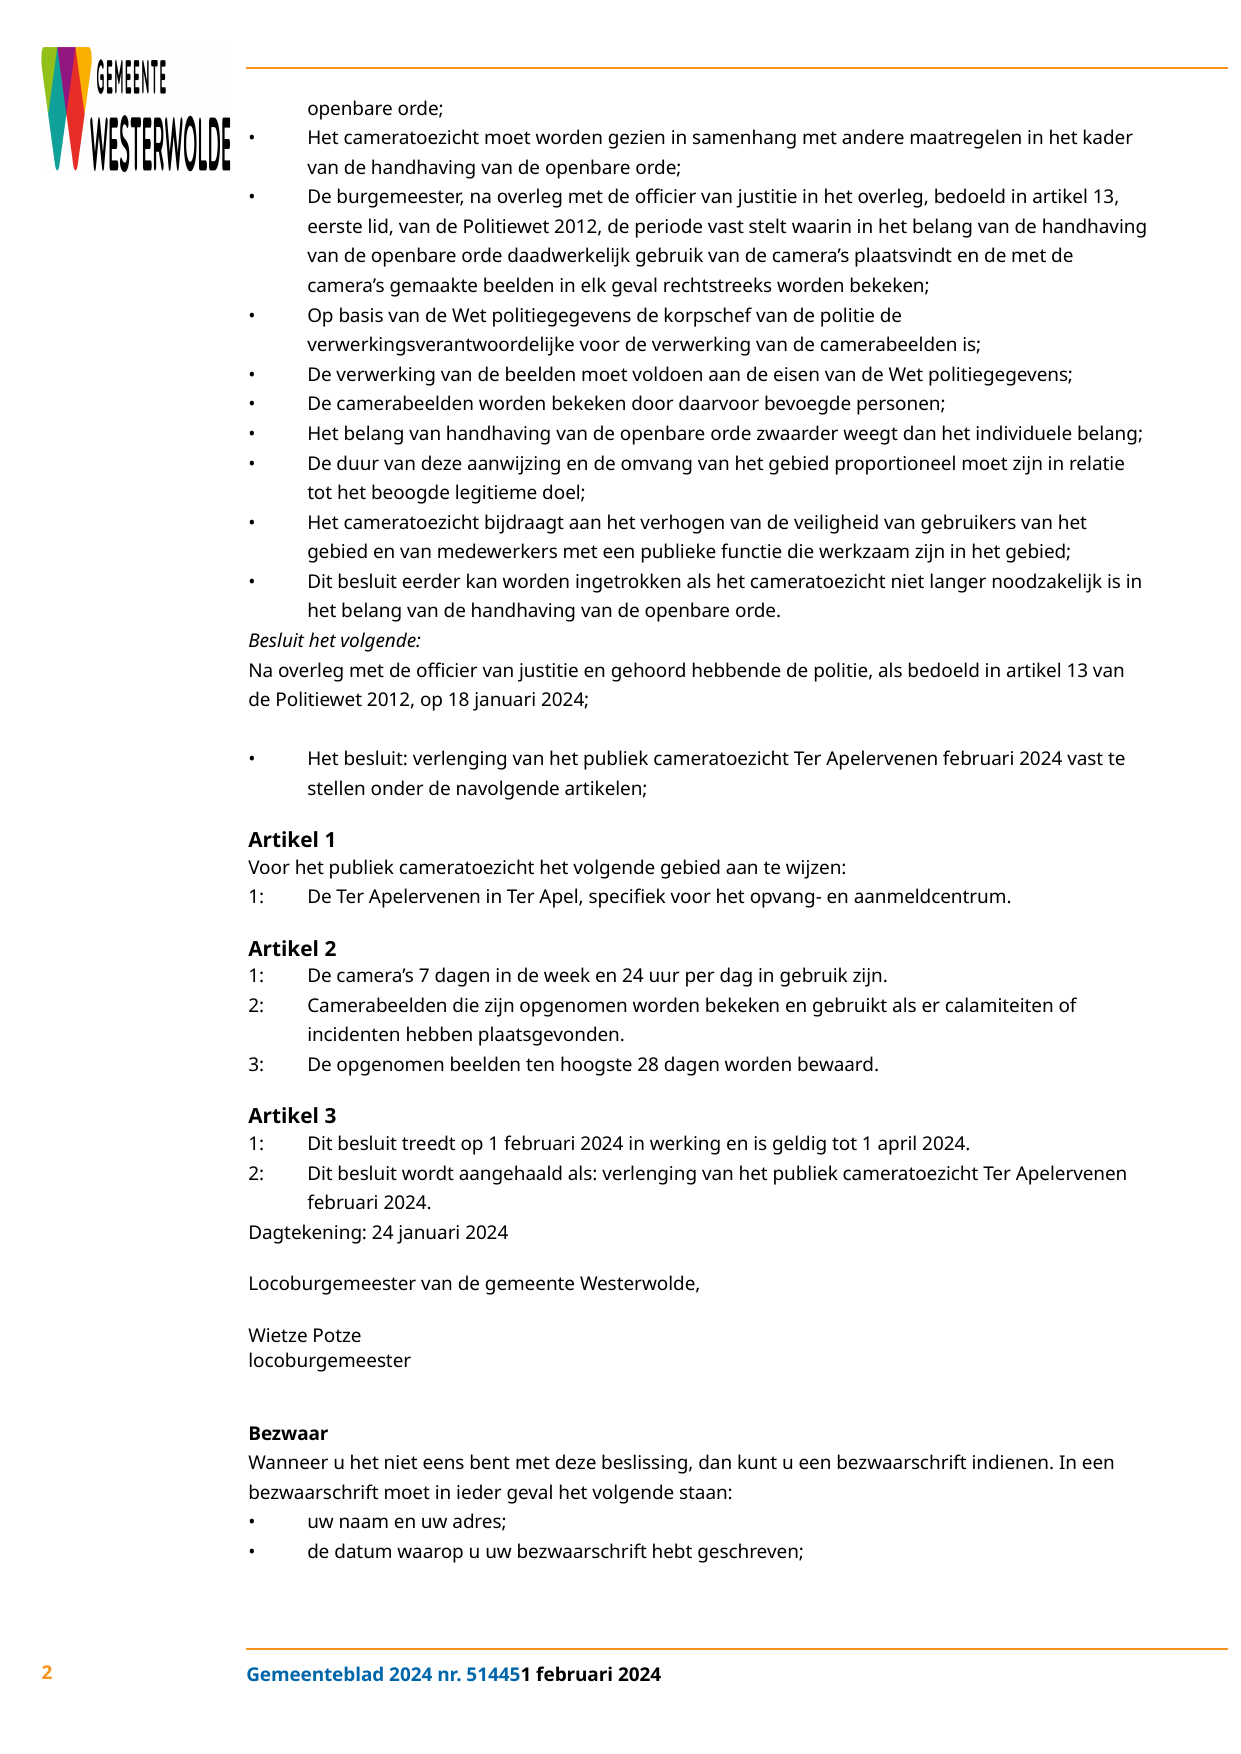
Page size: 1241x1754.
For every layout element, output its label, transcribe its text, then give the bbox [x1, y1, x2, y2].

list De verwerking van de beelden moet voldoen aan de eisen van de Wet politiegegevens; [248, 361, 1152, 387]
list uw naam en uw adres; [248, 1508, 1152, 1534]
text Na overleg met de officier van justitie en gehoord hebbende de politie, als bedoeld in artikel 13 van de Politiewet 2012, op 18 januari 2024; [248, 657, 1152, 712]
list De Ter Apelervenen in Ter Apel, specifiek voor het opvang- en aanmeldcentrum. [248, 884, 1152, 909]
list De opgenomen beelden ten hoogste 28 dagen worden bewaard. [248, 1051, 1152, 1077]
list Dit besluit eerder kan worden ingetrokken als het cameratoezicht niet langer noodzakelijk is in het belang van de handhaving van de openbare orde. [248, 568, 1152, 623]
list Het belang van handhaving van de openbare orde zwaarder weegt dan het individuele belang; [248, 420, 1152, 446]
text Dagtekening: 24 januari 2024 [248, 1219, 1152, 1244]
list Op basis van de Wet politiegegevens de korpschef van de politie de verwerkingsverantwoordelijke voor de verwerking van de camerabeelden is; [248, 302, 1152, 357]
text locoburgemeester [248, 1347, 1152, 1373]
picture [41, 47, 231, 172]
list de datum waarop u uw bezwaarschrift hebt geschreven; [248, 1538, 1152, 1564]
text Artikel 1 [248, 826, 1152, 854]
list Het cameratoezicht moet worden gezien in samenhang met andere maatregelen in het kader van de handhaving van de openbare orde; [248, 124, 1152, 180]
text Voor het publiek cameratoezicht het volgende gebied aan te wijzen: [248, 854, 1152, 880]
list Dit besluit treedt op 1 februari 2024 in werking en is geldig tot 1 april 2024. [248, 1130, 1152, 1156]
text Wietze Potze [248, 1322, 1152, 1347]
list De duur van deze aanwijzing en de omvang van het gebied proportioneel moet zijn in relatie tot het beoogde legitieme doel; [248, 450, 1152, 505]
list Het besluit: verlenging van het publiek cameratoezicht Ter Apelervenen februari 2024 vast te stellen onder de navolgende artikelen; [248, 746, 1152, 801]
list Camerabeelden die zijn opgenomen worden bekeken en gebruikt als er calamiteiten of incidenten hebben plaatsgevonden. [248, 992, 1152, 1047]
list De camerabeelden worden bekeken door daarvoor bevoegde personen; [248, 391, 1152, 416]
list Dit besluit wordt aangehaald als: verlenging van het publiek cameratoezicht Ter Apelervenen februari 2024. [248, 1160, 1152, 1215]
text Besluit het volgende: [248, 627, 1152, 653]
text Artikel 2 [248, 934, 1152, 962]
list De camera’s 7 dagen in de week en 24 uur per dag in gebruik zijn. [248, 962, 1152, 988]
text Bezwaar [248, 1420, 1152, 1446]
text Locoburgemeester van de gemeente Westerwolde, [248, 1270, 1152, 1296]
list De burgemeester, na overleg met de officier van justitie in het overleg, bedoeld in artikel 13, eerste lid, van de Politiewet 2012, de periode vast stelt waarin in het belang van de handhaving van de openbare orde daadwerkelijk gebruik van de camera’s plaatsvindt en de met de camera’s gemaakte beelden in elk geval rechtstreeks worden bekeken; [248, 183, 1152, 298]
list openbare orde; [248, 95, 1152, 121]
list Het cameratoezicht bijdraagt aan het verhogen van de veiligheid van gebruikers van het gebied en van medewerkers met een publieke functie die werkzaam zijn in het gebied; [248, 509, 1152, 564]
text Wanneer u het niet eens bent met deze beslissing, dan kunt u een bezwaarschrift indienen. In een bezwaarschrift moet in ieder geval het volgende staan: [248, 1449, 1152, 1505]
text Artikel 3 [248, 1102, 1152, 1130]
